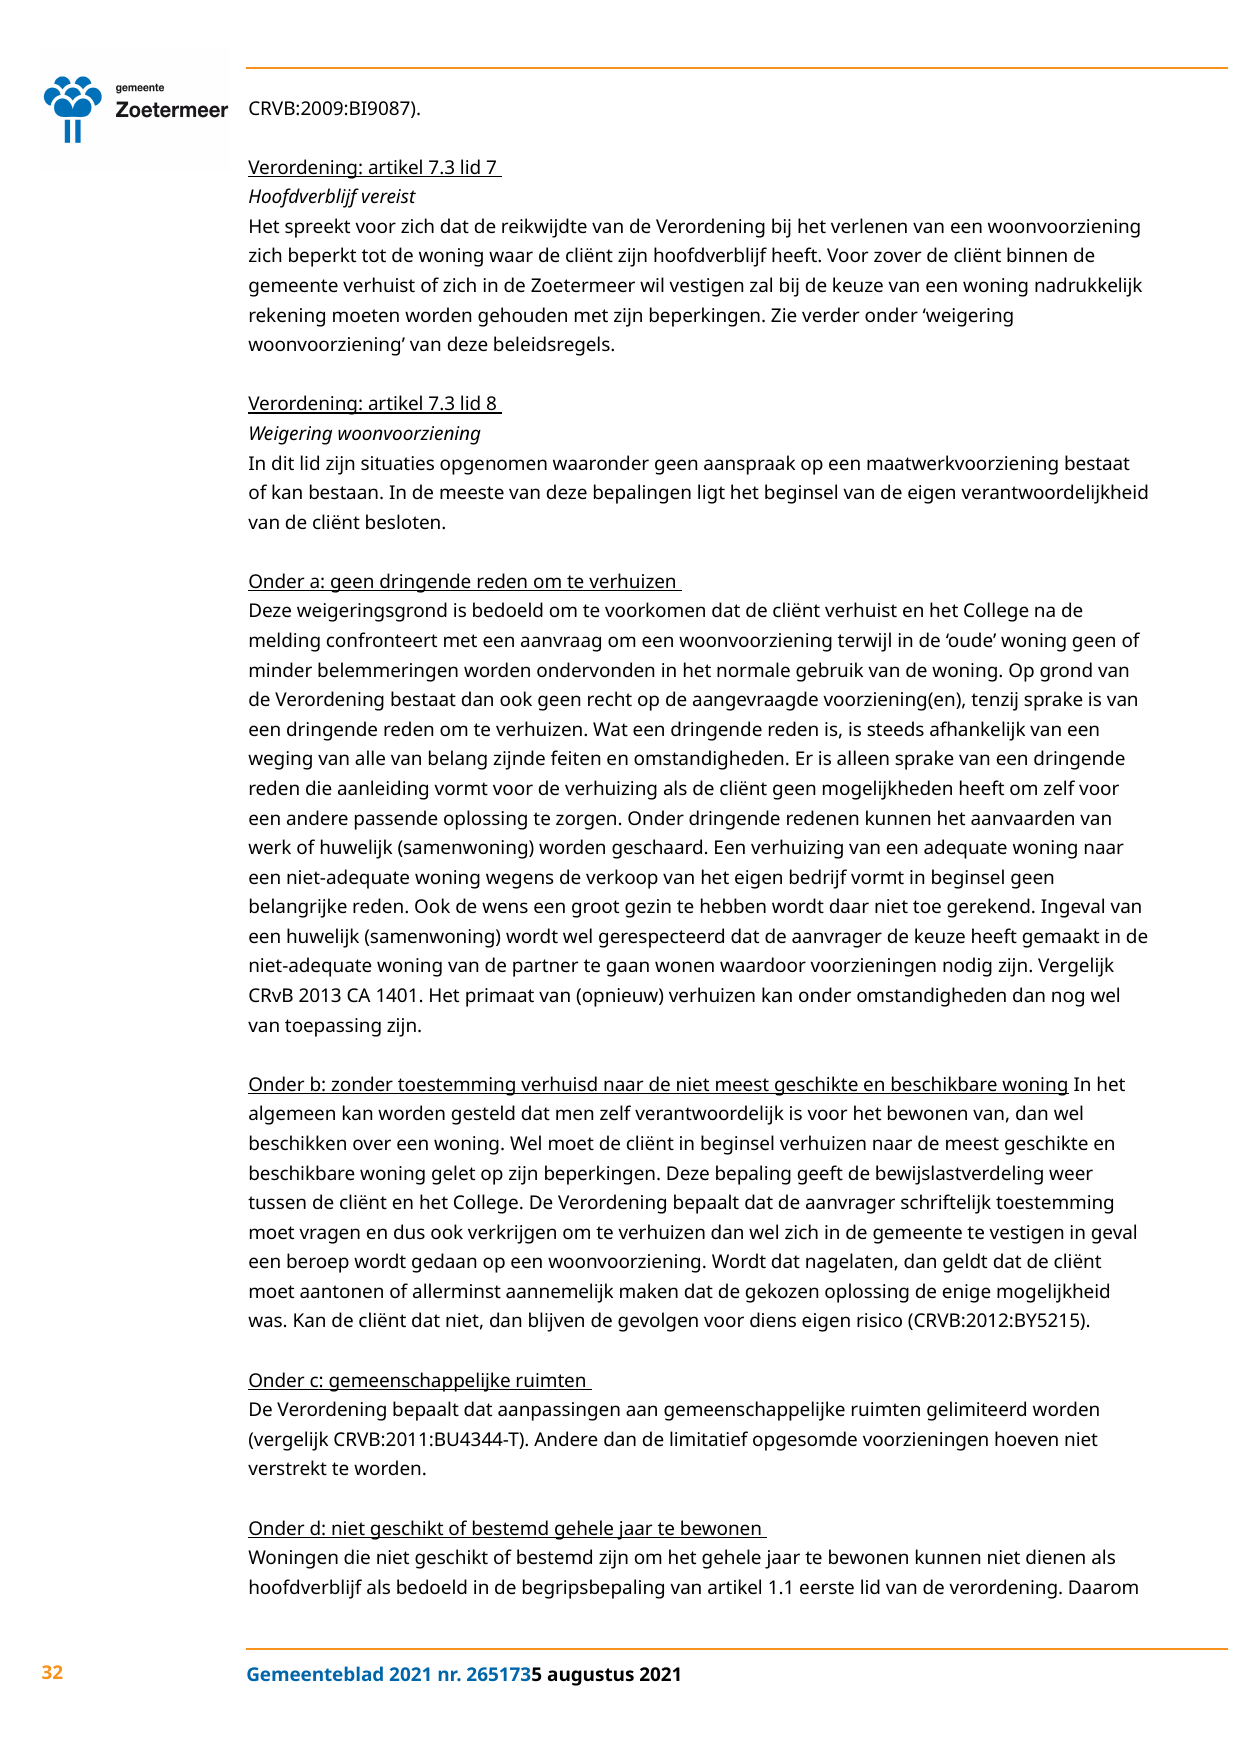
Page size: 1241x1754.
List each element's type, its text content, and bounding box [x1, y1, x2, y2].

text Het spreekt voor zich dat de reikwijdte van de Verordening bij het verlenen van een woonvoorziening zich beperkt tot de woning waar de cliënt zijn hoofdverblijf heeft. Voor zover de cliënt binnen de gemeente verhuist of zich in de Zoetermeer wil vestigen zal bij de keuze van een woning nadrukkelijk rekening moeten worden gehouden met zijn beperkingen. Zie verder onder ‘weigering woonvoorziening’ van deze beleidsregels. [248, 213, 1152, 357]
text Weigering woonvoorziening [248, 420, 1152, 446]
text Onder a: geen dringende reden om te verhuizen [248, 568, 1152, 594]
picture [41, 47, 231, 172]
text In dit lid zijn situaties opgenomen waaronder geen aanspraak op een maatwerkvoorziening bestaat of kan bestaan. In de meeste van deze bepalingen ligt het beginsel van de eigen verantwoordelijkheid van de cliënt besloten. [248, 450, 1152, 535]
text Woningen die niet geschikt of bestemd zijn om het gehele jaar te bewonen kunnen niet dienen als hoofdverblijf als bedoeld in de begripsbepaling van artikel 1.1 eerste lid van de verordening. Daarom [248, 1544, 1152, 1600]
text De Verordening bepaalt dat aanpassingen aan gemeenschappelijke ruimten gelimiteerd worden (vergelijk CRVB:2011:BU4344-T). Andere dan de limitatief opgesomde voorzieningen hoeven niet verstrekt te worden. [248, 1396, 1152, 1481]
text Onder b: zonder toestemming verhuisd naar de niet meest geschikte en beschikbare woning In het algemeen kan worden gesteld dat men zelf verantwoordelijk is voor het bewonen van, dan wel beschikken over een woning. Wel moet de cliënt in beginsel verhuizen naar de meest geschikte en beschikbare woning gelet op zijn beperkingen. Deze bepaling geeft de bewijslastverdeling weer tussen de cliënt en het College. De Verordening bepaalt dat de aanvrager schriftelijk toestemming moet vragen en dus ook verkrijgen om te verhuizen dan wel zich in de gemeente te vestigen in geval een beroep wordt gedaan op een woonvoorziening. Wordt dat nagelaten, dan geldt dat de cliënt moet aantonen of allerminst aannemelijk maken dat de gekozen oplossing de enige mogelijkheid was. Kan de cliënt dat niet, dan blijven de gevolgen voor diens eigen risico (CRVB:2012:BY5215). [248, 1071, 1152, 1333]
text Onder d: niet geschikt of bestemd gehele jaar te bewonen [248, 1515, 1152, 1541]
text Deze weigeringsgrond is bedoeld om te voorkomen dat de cliënt verhuist en het College na de melding confronteert met een aanvraag om een woonvoorziening terwijl in de ‘oude’ woning geen of minder belemmeringen worden ondervonden in het normale gebruik van de woning. Op grond van de Verordening bestaat dan ook geen recht op de aangevraagde voorziening(en), tenzij sprake is van een dringende reden om te verhuizen. Wat een dringende reden is, is steeds afhankelijk van een weging van alle van belang zijnde feiten en omstandigheden. Er is alleen sprake van een dringende reden die aanleiding vormt voor de verhuizing als de cliënt geen mogelijkheden heeft om zelf voor een andere passende oplossing te zorgen. Onder dringende redenen kunnen het aanvaarden van werk of huwelijk (samenwoning) worden geschaard. Een verhuizing van een adequate woning naar een niet-adequate woning wegens de verkoop van het eigen bedrijf vormt in beginsel geen belangrijke reden. Ook de wens een groot gezin te hebben wordt daar niet toe gerekend. Ingeval van een huwelijk (samenwoning) wordt wel gerespecteerd dat de aanvrager de keuze heeft gemaakt in de niet-adequate woning van de partner te gaan wonen waardoor voorzieningen nodig zijn. Vergelijk CRvB 2013 CA 1401. Het primaat van (opnieuw) verhuizen kan onder omstandigheden dan nog wel van toepassing zijn. [248, 598, 1152, 1038]
text Verordening: artikel 7.3 lid 7 [248, 154, 1152, 180]
text Onder c: gemeenschappelijke ruimten [248, 1367, 1152, 1393]
text Verordening: artikel 7.3 lid 8 [248, 391, 1152, 416]
text CRVB:2009:BI9087). [248, 95, 1152, 121]
text Hoofdverblijf vereist [248, 183, 1152, 209]
